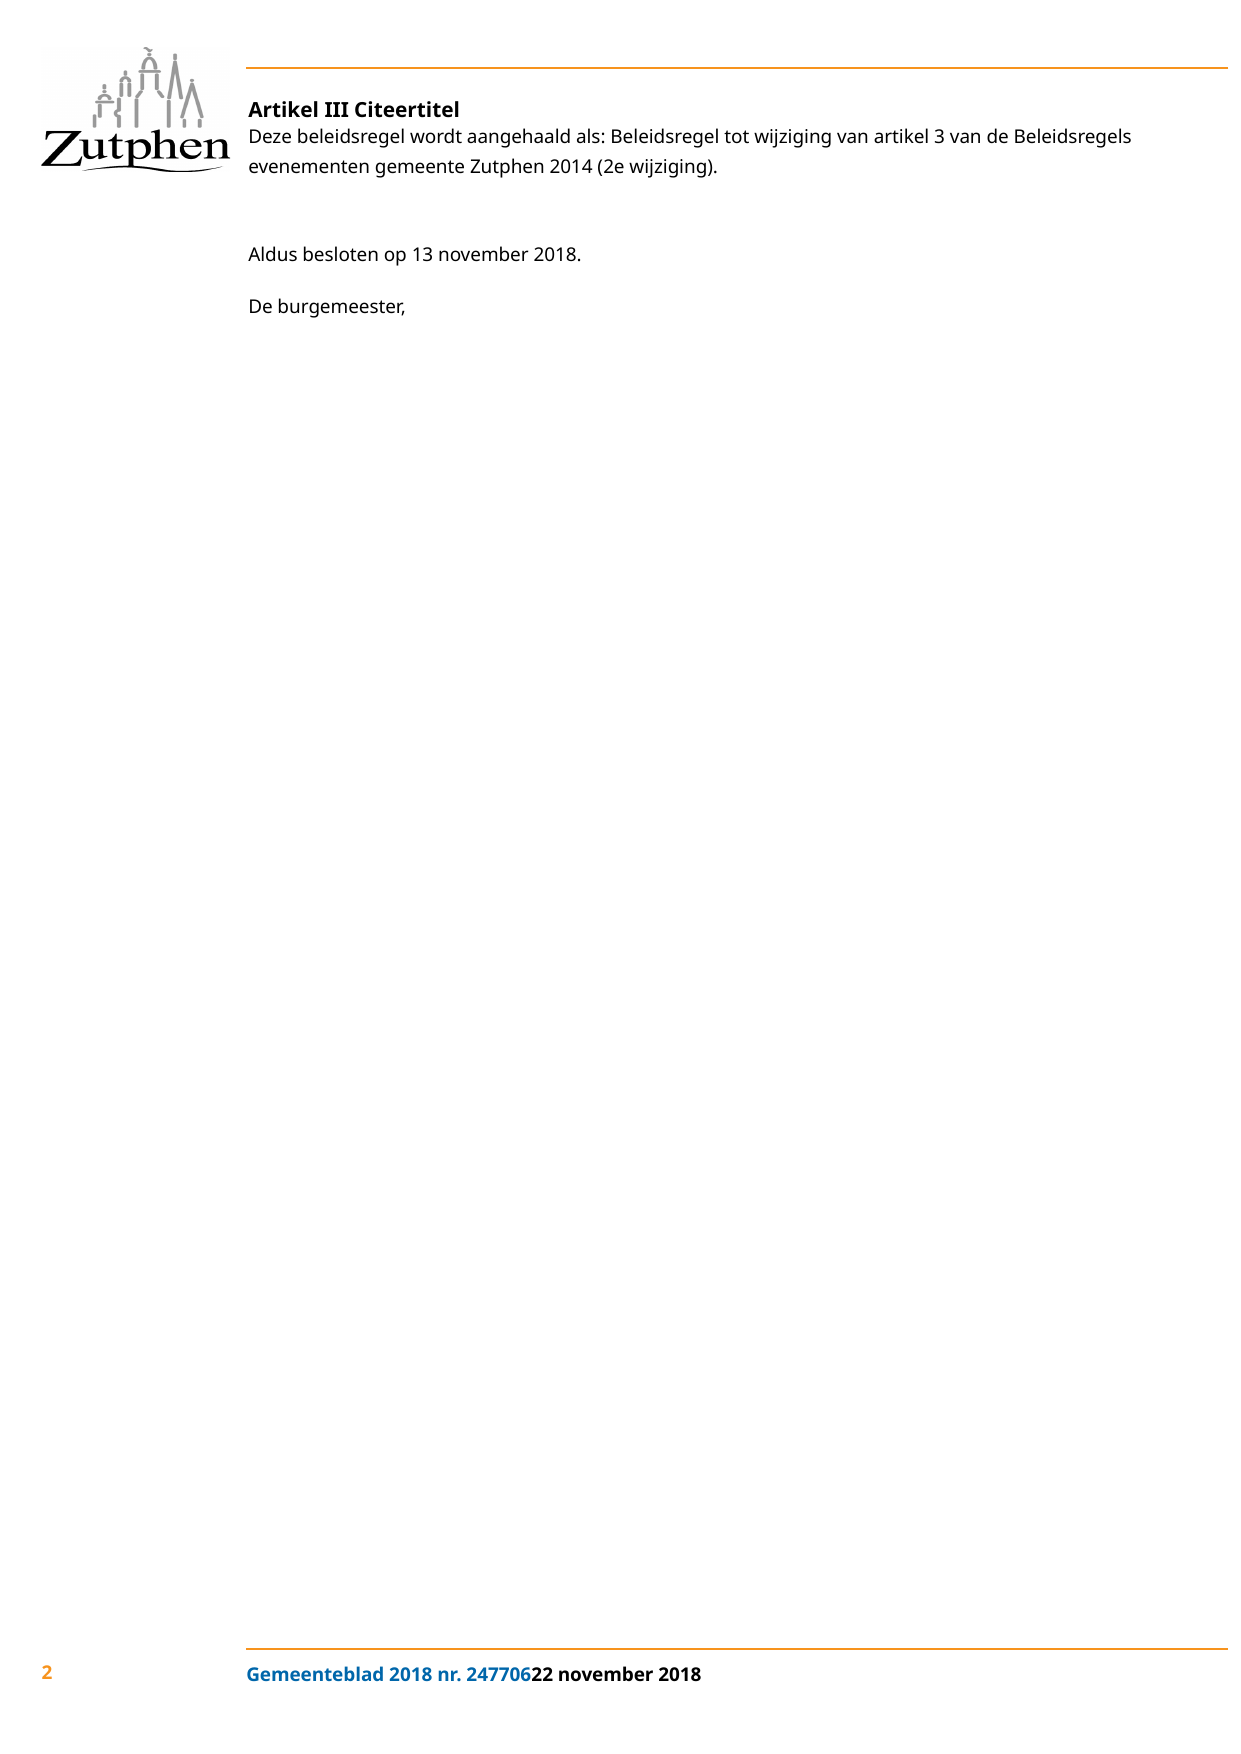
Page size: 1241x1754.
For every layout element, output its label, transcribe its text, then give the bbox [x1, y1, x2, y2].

text De burgemeester, [248, 293, 1152, 319]
text Aldus besloten op 13 november 2018. [248, 242, 1152, 267]
text Deze beleidsregel wordt aangehaald als: Beleidsregel tot wijziging van artikel 3 van de Beleidsregels evenementen gemeente Zutphen 2014 (2e wijziging). [248, 123, 1152, 178]
text Artikel III Citeertitel [248, 95, 1152, 123]
picture [41, 47, 231, 172]
